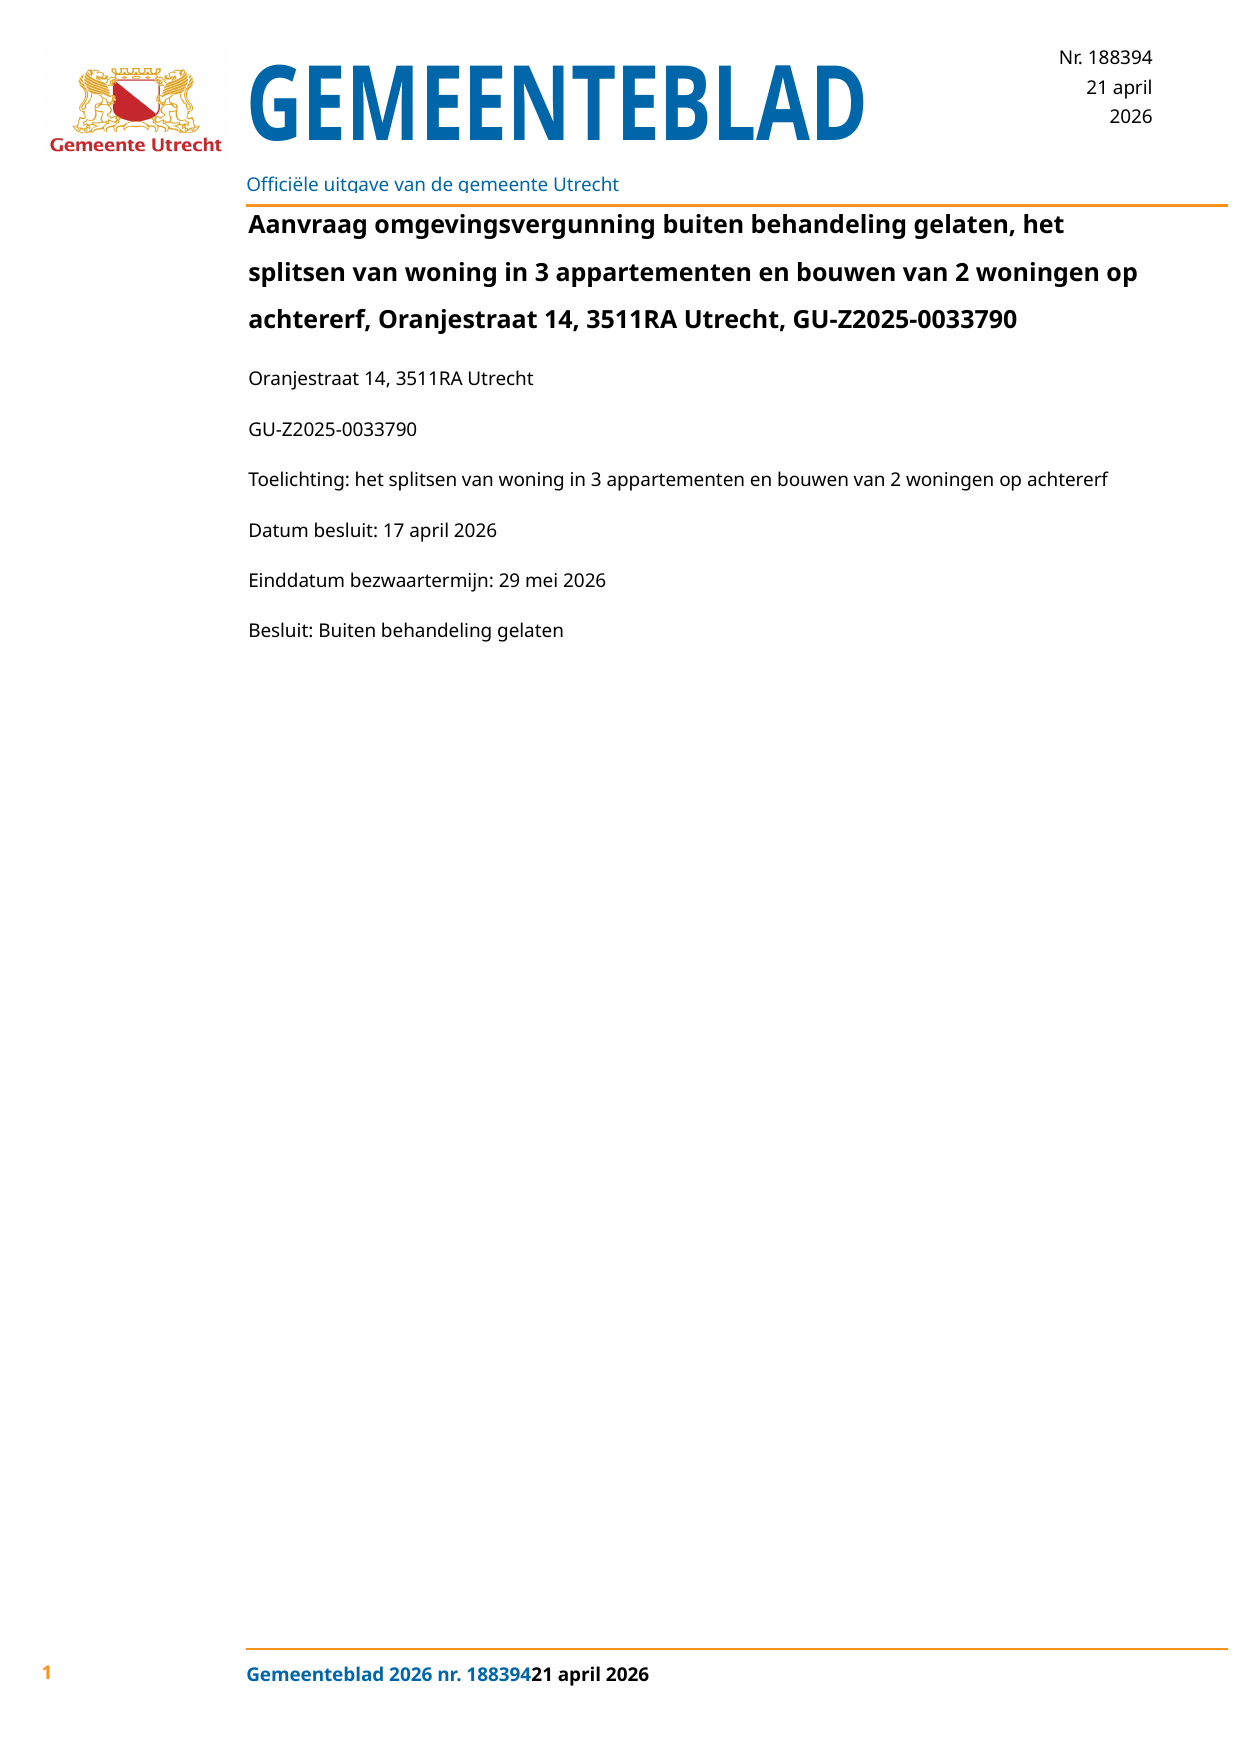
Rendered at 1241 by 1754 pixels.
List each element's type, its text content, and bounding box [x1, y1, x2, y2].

picture [41, 47, 231, 172]
text Oranjestraat 14, 3511RA Utrecht [248, 366, 1152, 391]
text Einddatum bezwaartermijn: 29 mei 2026 [248, 567, 1152, 593]
text Besluit: Buiten behandeling gelaten [248, 618, 1152, 643]
text Datum besluit: 17 april 2026 [248, 517, 1152, 542]
text Aanvraag omgevingsvergunning buiten behandeling gelaten, het splitsen van woning in 3 appartementen en bouwen van 2 woningen op achtererf, Oranjestraat 14, 3511RA Utrecht, GU-Z2025-0033790 [248, 207, 1152, 336]
text Toelichting: het splitsen van woning in 3 appartementen en bouwen van 2 woningen op achtererf [248, 466, 1152, 492]
text GU-Z2025-0033790 [248, 416, 1152, 442]
